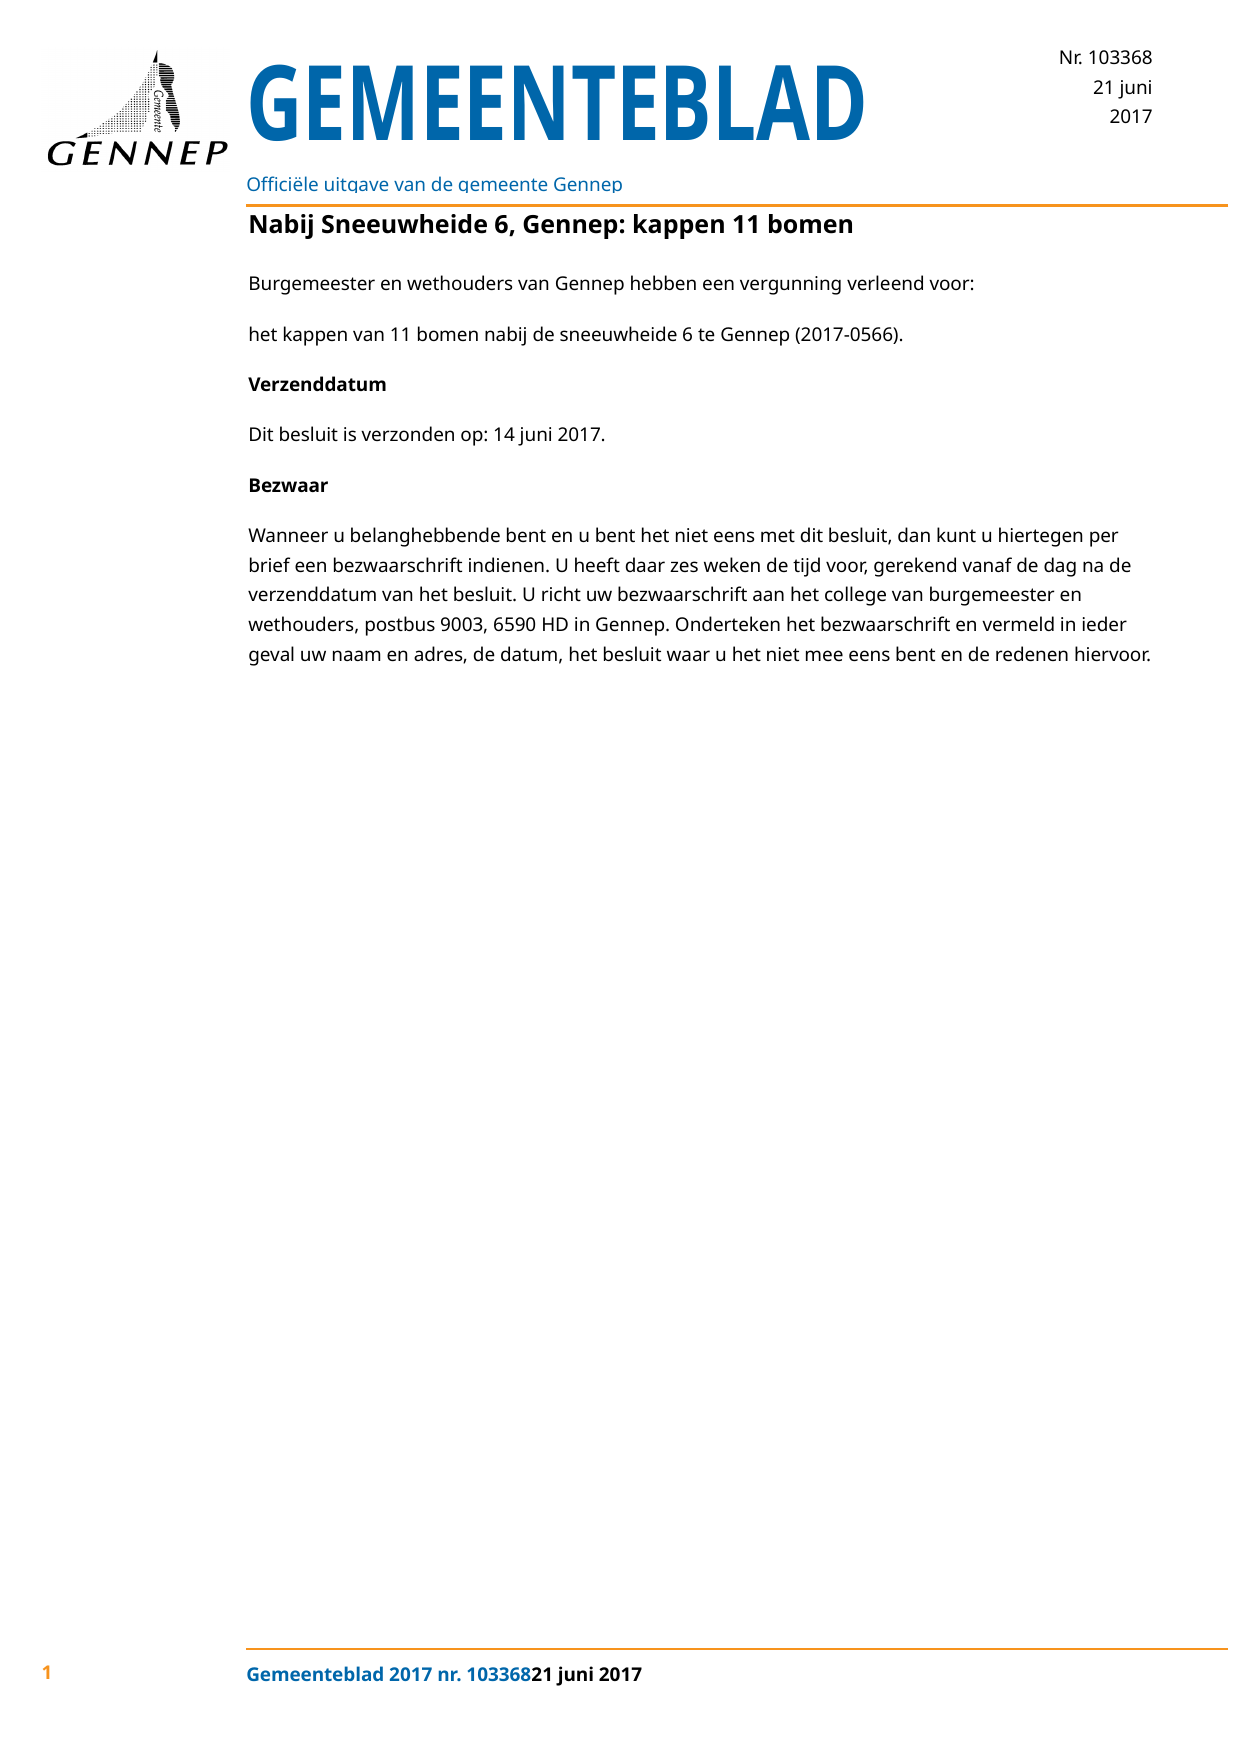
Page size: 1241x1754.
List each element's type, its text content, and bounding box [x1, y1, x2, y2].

text het kappen van 11 bomen nabij de sneeuwheide 6 te Gennep (2017-0566). [248, 321, 1152, 346]
text Verzenddatum [248, 371, 1152, 397]
picture [41, 47, 231, 172]
text Wanneer u belanghebbende bent en u bent het niet eens met dit besluit, dan kunt u hiertegen per brief een bezwaarschrift indienen. U heeft daar zes weken de tijd voor, gerekend vanaf de dag na de verzenddatum van het besluit. U richt uw bezwaarschrift aan het college van burgemeester en wethouders, postbus 9003, 6590 HD in Gennep. Onderteken het bezwaarschrift en vermeld in ieder geval uw naam en adres, de datum, het besluit waar u het niet mee eens bent en de redenen hiervoor. [248, 522, 1152, 666]
text Bezwaar [248, 472, 1152, 498]
text Burgemeester en wethouders van Gennep hebben een vergunning verleend voor: [248, 270, 1152, 296]
text Dit besluit is verzonden op: 14 juni 2017. [248, 422, 1152, 447]
text Nabij Sneeuwheide 6, Gennep: kappen 11 bomen [248, 207, 1152, 241]
